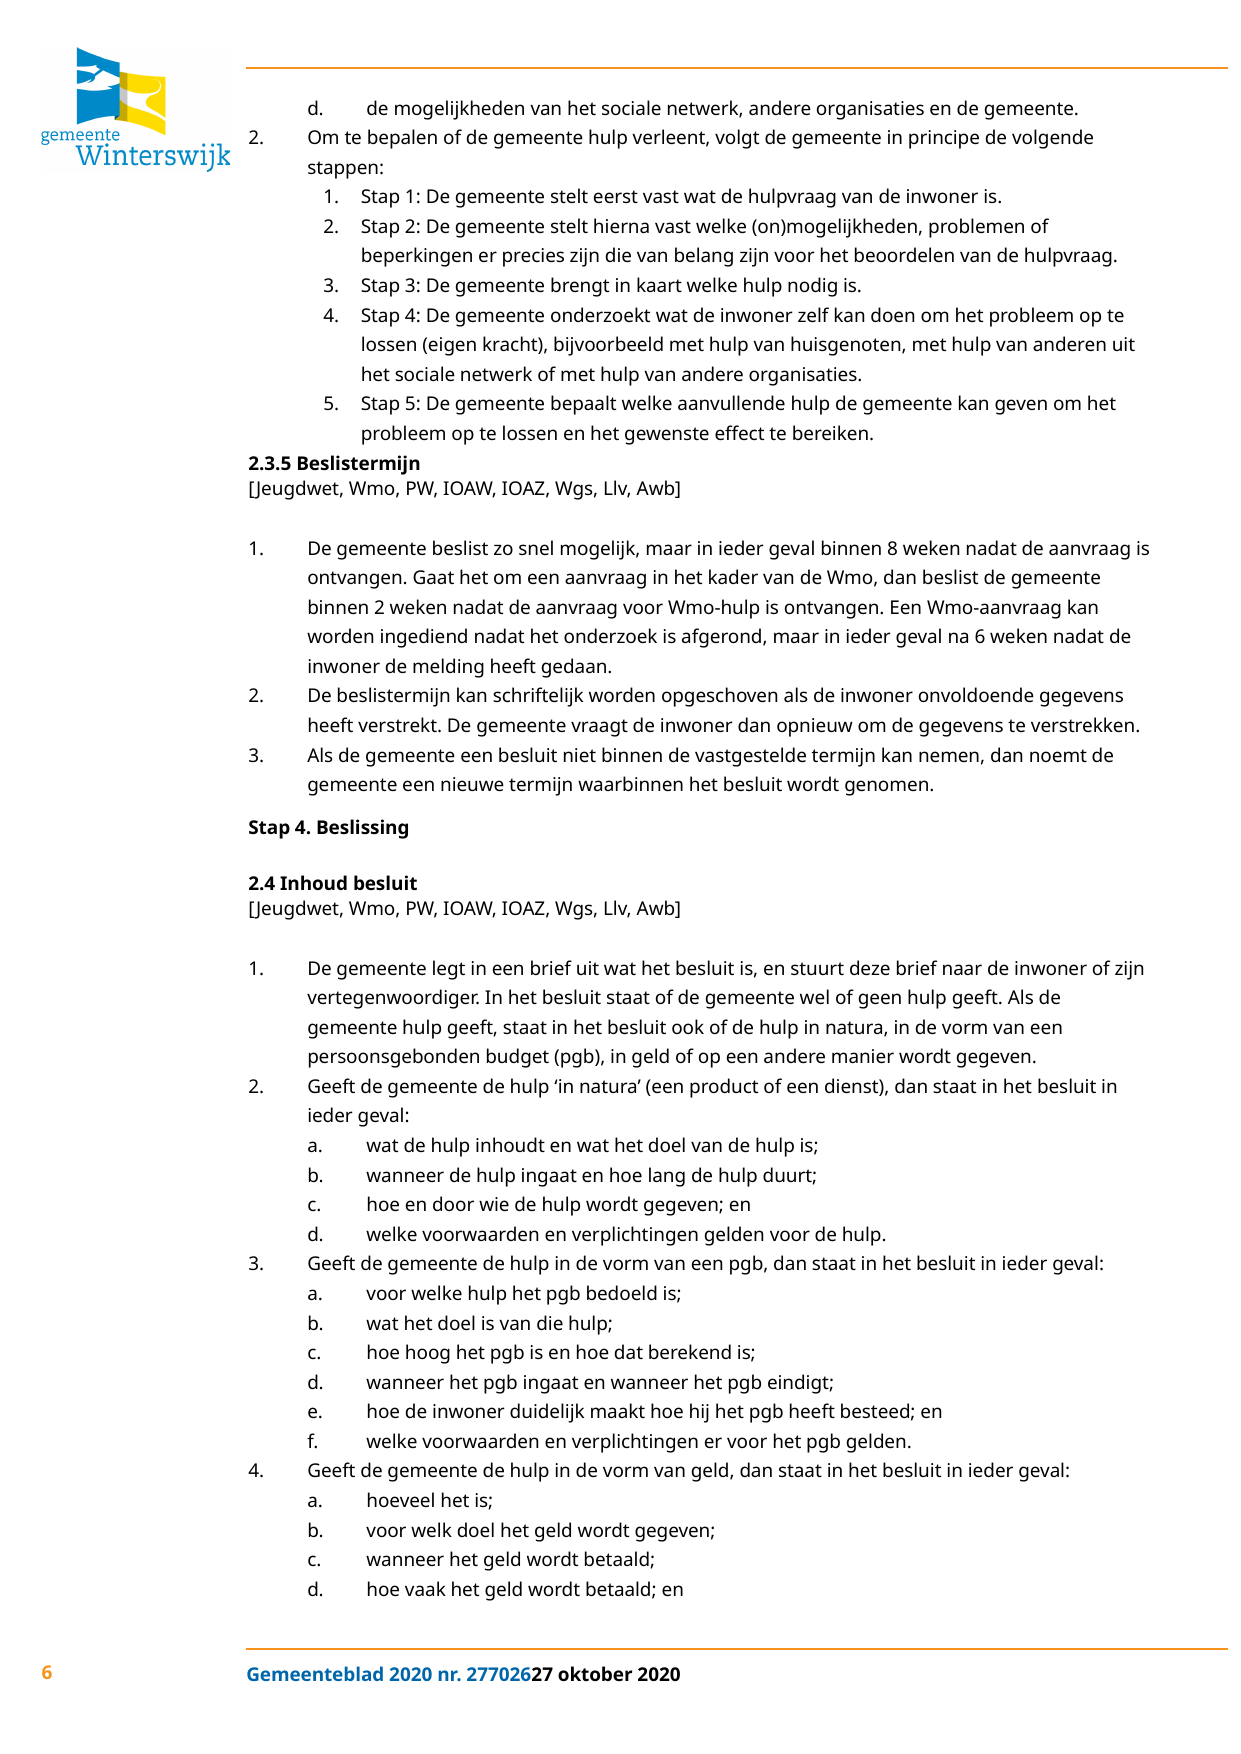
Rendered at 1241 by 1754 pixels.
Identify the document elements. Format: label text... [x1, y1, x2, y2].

list hoe en door wie de hulp wordt gegeven; en [307, 1191, 1152, 1217]
list Geeft de gemeente de hulp ‘in natura’ (een product of een dienst), dan staat in het besluit in ieder geval: [248, 1073, 1152, 1128]
text Stap 4. Beslissing [248, 814, 1152, 840]
list wat de hulp inhoudt en wat het doel van de hulp is; [307, 1132, 1152, 1158]
list voor welk doel het geld wordt gegeven; [307, 1517, 1152, 1542]
list hoe hoog het pgb is en hoe dat berekend is; [307, 1339, 1152, 1365]
list Stap 3: De gemeente brengt in kaart welke hulp nodig is. [323, 272, 1152, 298]
text [Jeugdwet, Wmo, PW, IOAW, IOAZ, Wgs, Llv, Awb] [248, 476, 1152, 501]
list Stap 1: De gemeente stelt eerst vast wat de hulpvraag van de inwoner is. [323, 183, 1152, 209]
list Geeft de gemeente de hulp in de vorm van geld, dan staat in het besluit in ieder geval: [248, 1458, 1152, 1483]
list Als de gemeente een besluit niet binnen de vastgestelde termijn kan nemen, dan noemt de gemeente een nieuwe termijn waarbinnen het besluit wordt genomen. [248, 742, 1152, 797]
list de mogelijkheden van het sociale netwerk, andere organisaties en de gemeente. [307, 95, 1152, 121]
list wat het doel is van die hulp; [307, 1310, 1152, 1335]
list De gemeente legt in een brief uit wat het besluit is, en stuurt deze brief naar de inwoner of zijn vertegenwoordiger. In het besluit staat of de gemeente wel of geen hulp geeft. Als de gemeente hulp geeft, staat in het besluit ook of de hulp in natura, in de vorm van een persoonsgebonden budget (pgb), in geld of op een andere manier wordt gegeven. [248, 955, 1152, 1069]
list wanneer de hulp ingaat en hoe lang de hulp duurt; [307, 1162, 1152, 1187]
list Geeft de gemeente de hulp in de vorm van een pgb, dan staat in het besluit in ieder geval: [248, 1251, 1152, 1276]
list wanneer het geld wordt betaald; [307, 1546, 1152, 1572]
list Om te bepalen of de gemeente hulp verleent, volgt de gemeente in principe de volgende stappen: [248, 124, 1152, 180]
list hoeveel het is; [307, 1487, 1152, 1513]
list welke voorwaarden en verplichtingen er voor het pgb gelden. [307, 1428, 1152, 1454]
list hoe de inwoner duidelijk maakt hoe hij het pgb heeft besteed; en [307, 1398, 1152, 1424]
list voor welke hulp het pgb bedoeld is; [307, 1280, 1152, 1306]
list welke voorwaarden en verplichtingen gelden voor de hulp. [307, 1221, 1152, 1247]
picture [41, 47, 231, 172]
text 2.3.5 Beslistermijn [248, 450, 1152, 476]
list De beslistermijn kan schriftelijk worden opgeschoven als de inwoner onvoldoende gegevens heeft verstrekt. De gemeente vraagt de inwoner dan opnieuw om de gegevens te verstrekken. [248, 683, 1152, 738]
text 2.4 Inhoud besluit [248, 870, 1152, 896]
picture [225, 153, 231, 162]
list De gemeente beslist zo snel mogelijk, maar in ieder geval binnen 8 weken nadat de aanvraag is ontvangen. Gaat het om een aanvraag in het kader van de Wmo, dan beslist de gemeente binnen 2 weken nadat de aanvraag voor Wmo-hulp is ontvangen. Een Wmo-aanvraag kan worden ingediend nadat het onderzoek is afgerond, maar in ieder geval na 6 weken nadat de inwoner de melding heeft gedaan. [248, 535, 1152, 679]
list Stap 2: De gemeente stelt hierna vast welke (on)mogelijkheden, problemen of beperkingen er precies zijn die van belang zijn voor het beoordelen van de hulpvraag. [323, 213, 1152, 268]
list Stap 4: De gemeente onderzoekt wat de inwoner zelf kan doen om het probleem op te lossen (eigen kracht), bijvoorbeeld met hulp van huisgenoten, met hulp van anderen uit het sociale netwerk of met hulp van andere organisaties. [323, 302, 1152, 387]
list Stap 5: De gemeente bepaalt welke aanvullende hulp de gemeente kan geven om het probleem op te lossen en het gewenste effect te bereiken. [323, 391, 1152, 446]
list wanneer het pgb ingaat en wanneer het pgb eindigt; [307, 1369, 1152, 1394]
list hoe vaak het geld wordt betaald; en [307, 1576, 1152, 1602]
text [Jeugdwet, Wmo, PW, IOAW, IOAZ, Wgs, Llv, Awb] [248, 896, 1152, 921]
